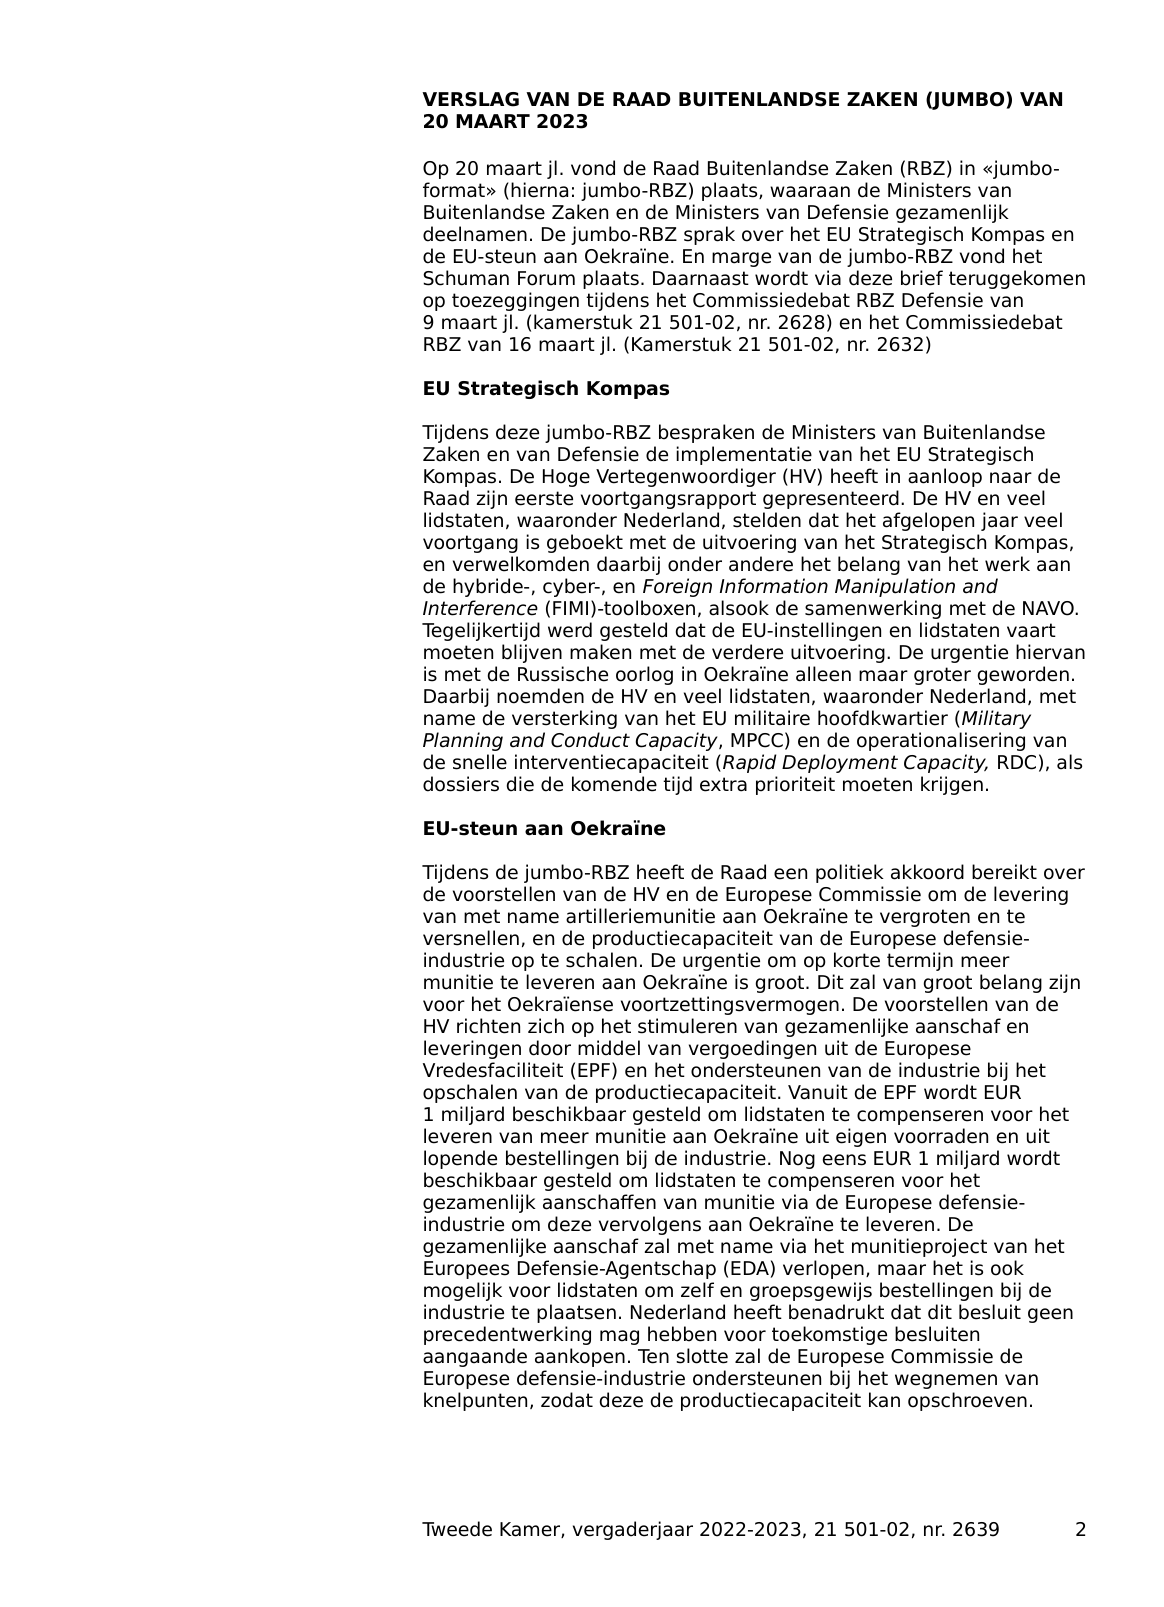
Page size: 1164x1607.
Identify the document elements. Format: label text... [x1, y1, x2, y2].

text Tijdens de jumbo-RBZ heeft de Raad een politiek akkoord bereikt over de voorstellen van de HV en de Europese Commissie om de levering van met name artilleriemunitie aan Oekraïne te vergroten en te versnellen, en de productiecapaciteit van de Europese defensie-industrie op te schalen. De urgentie om op korte termijn meer munitie te leveren aan Oekraïne is groot. Dit zal van groot belang zijn voor het Oekraïense voortzettingsvermogen. De voorstellen van de HV richten zich op het stimuleren van gezamenlijke aanschaf en leveringen door middel van vergoedingen uit de Europese Vredesfaciliteit (EPF) en het ondersteunen van de industrie bij het opschalen van de productiecapaciteit. Vanuit de EPF wordt EUR 1 miljard beschikbaar gesteld om lidstaten te compenseren voor het leveren van meer munitie aan Oekraïne uit eigen voorraden en uit lopende bestellingen bij de industrie. Nog eens EUR 1 miljard wordt beschikbaar gesteld om lidstaten te compenseren voor het gezamenlijk aanschaffen van munitie via de Europese defensie-industrie om deze vervolgens aan Oekraïne te leveren. De gezamenlijke aanschaf zal met name via het munitieproject van het Europees Defensie-Agentschap (EDA) verlopen, maar het is ook mogelijk voor lidstaten om zelf en groepsgewijs bestellingen bij de industrie te plaatsen. Nederland heeft benadrukt dat dit besluit geen precedentwerking mag hebben voor toekomstige besluiten aangaande aankopen. Ten slotte zal de Europese Commissie de Europese defensie-industrie ondersteunen bij het wegnemen van knelpunten, zodat deze de productiecapaciteit kan opschroeven. [422, 862, 1087, 1412]
subtitle VERSLAG VAN DE RAAD BUITENLANDSE ZAKEN (JUMBO) VAN 20 MAART 2023 [422, 89, 1087, 133]
text Tijdens deze jumbo-RBZ bespraken de Ministers van Buitenlandse Zaken en van Defensie de implementatie van het EU Strategisch Kompas. De Hoge Vertegenwoordiger (HV) heeft in aanloop naar de Raad zijn eerste voortgangsrapport gepresenteerd. De HV en veel lidstaten, waaronder Nederland, stelden dat het afgelopen jaar veel voortgang is geboekt met de uitvoering van het Strategisch Kompas, en verwelkomden daarbij onder andere het belang van het werk aan de hybride-, cyber-, en Foreign Information Manipulation and Interference (FIMI)-toolboxen, alsook de samenwerking met de NAVO. Tegelijkertijd werd gesteld dat de EU-instellingen en lidstaten vaart moeten blijven maken met de verdere uitvoering. De urgentie hiervan is met de Russische oorlog in Oekraïne alleen maar groter geworden. Daarbij noemden de HV en veel lidstaten, waaronder Nederland, met name de versterking van het EU militaire hoofdkwartier (Military Planning and Conduct Capacity, MPCC) en de operationalisering van de snelle interventiecapaciteit (Rapid Deployment Capacity, RDC), als dossiers die de komende tijd extra prioriteit moeten krijgen. [422, 422, 1087, 796]
text Op 20 maart jl. vond de Raad Buitenlandse Zaken (RBZ) in «jumbo-format» (hierna: jumbo-RBZ) plaats, waaraan de Ministers van Buitenlandse Zaken en de Ministers van Defensie gezamenlijk deelnamen. De jumbo-RBZ sprak over het EU Strategisch Kompas en de EU-steun aan Oekraïne. En marge van de jumbo-RBZ vond het Schuman Forum plaats. Daarnaast wordt via deze brief teruggekomen op toezeggingen tijdens het Commissiedebat RBZ Defensie van 9 maart jl. (kamerstuk 21 501-02, nr. 2628) en het Commissiedebat RBZ van 16 maart jl. (Kamerstuk 21 501-02, nr. 2632) [422, 158, 1087, 356]
subtitle EU Strategisch Kompas [422, 378, 1087, 400]
subtitle EU-steun aan Oekraïne [422, 818, 1087, 840]
